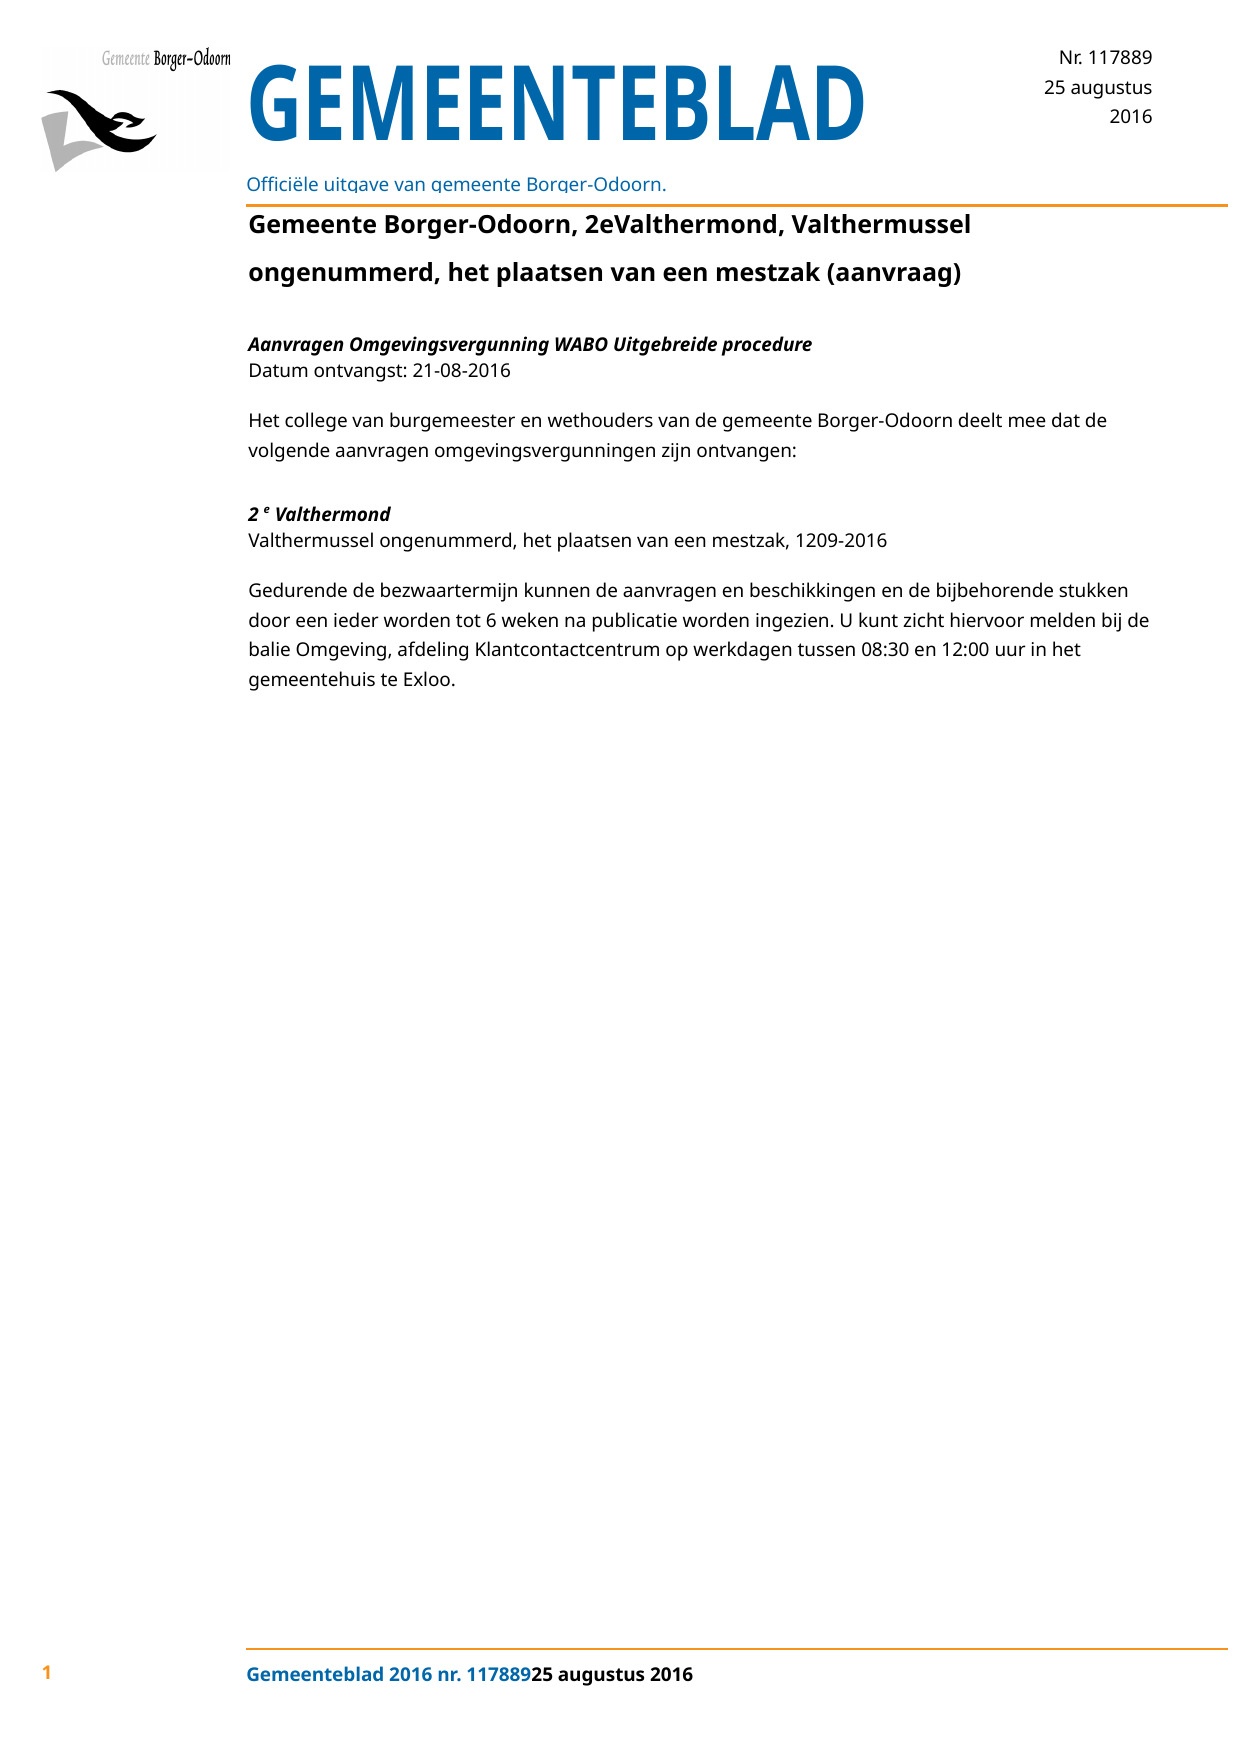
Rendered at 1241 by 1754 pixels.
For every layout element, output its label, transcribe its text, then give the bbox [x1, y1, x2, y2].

text Datum ontvangst: 21-08-2016 [248, 357, 1152, 383]
picture [41, 47, 231, 172]
text 2 e Valthermond [248, 501, 1152, 527]
text Aanvragen Omgevingsvergunning WABO Uitgebreide procedure [248, 331, 1152, 357]
text Het college van burgemeester en wethouders van de gemeente Borger-Odoorn deelt mee dat de volgende aanvragen omgevingsvergunningen zijn ontvangen: [248, 408, 1152, 463]
text Gedurende de bezwaartermijn kunnen de aanvragen en beschikkingen en de bijbehorende stukken door een ieder worden tot 6 weken na publicatie worden ingezien. U kunt zicht hiervoor melden bij de balie Omgeving, afdeling Klantcontactcentrum op werkdagen tussen 08:30 en 12:00 uur in het gemeentehuis te Exloo. [248, 577, 1152, 692]
text Valthermussel ongenummerd, het plaatsen van een mestzak, 1209-2016 [248, 527, 1152, 553]
text Gemeente Borger-Odoorn, 2eValthermond, Valthermussel ongenummerd, het plaatsen van een mestzak (aanvraag) [248, 207, 1152, 288]
